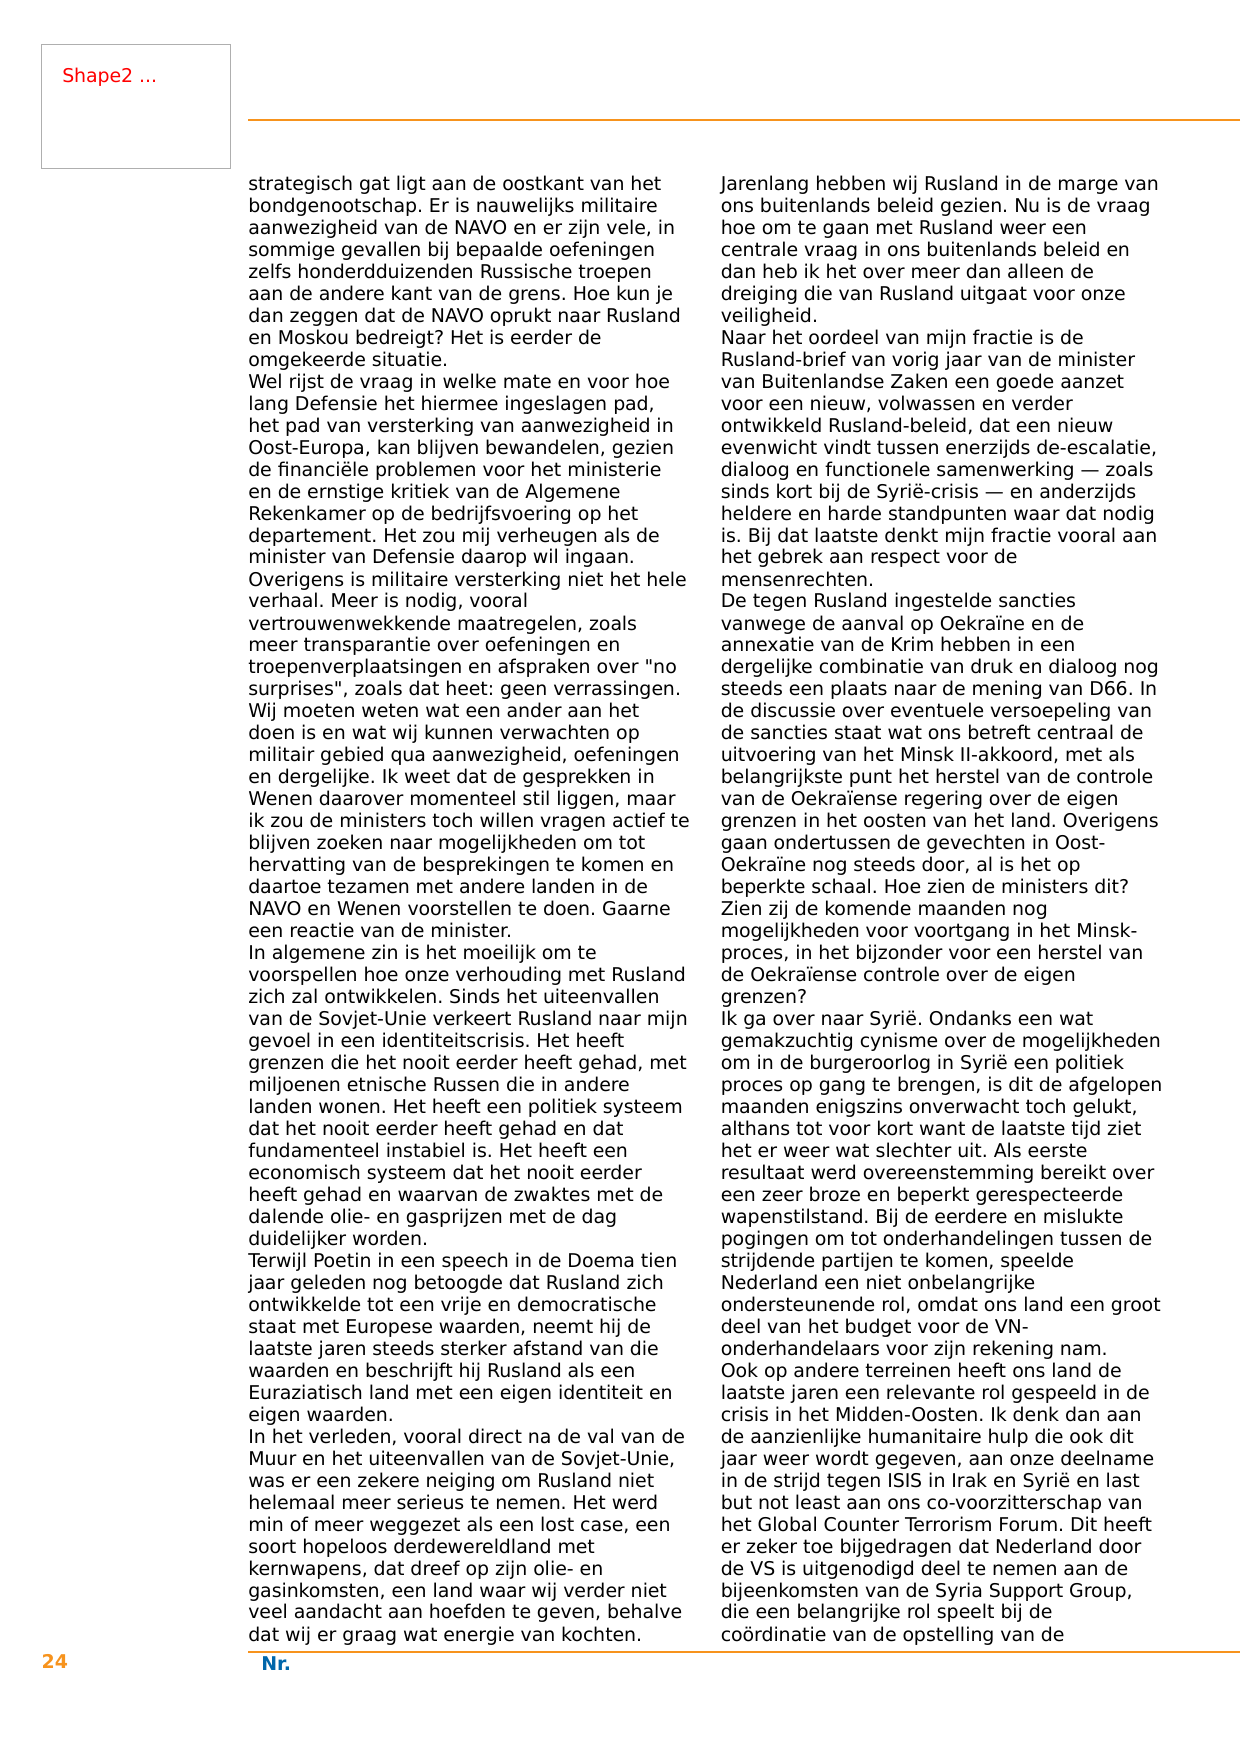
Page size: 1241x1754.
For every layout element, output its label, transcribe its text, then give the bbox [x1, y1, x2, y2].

text Naar het oordeel van mijn fractie is de Rusland-brief van vorig jaar van de minister van Buitenlandse Zaken een goede aanzet voor een nieuw, volwassen en verder ontwikkeld Rusland-beleid, dat een nieuw evenwicht vindt tussen enerzijds de-escalatie, dialoog en functionele samenwerking — zoals sinds kort bij de Syrië-crisis — en anderzijds heldere en harde standpunten waar dat nodig is. Bij dat laatste denkt mijn fractie vooral aan het gebrek aan respect voor de mensenrechten. [721, 327, 1163, 590]
text In algemene zin is het moeilijk om te voorspellen hoe onze verhouding met Rusland zich zal ontwikkelen. Sinds het uiteenvallen van de Sovjet-Unie verkeert Rusland naar mijn gevoel in een identiteitscrisis. Het heeft grenzen die het nooit eerder heeft gehad, met miljoenen etnische Russen die in andere landen wonen. Het heeft een politiek systeem dat het nooit eerder heeft gehad en dat fundamenteel instabiel is. Het heeft een economisch systeem dat het nooit eerder heeft gehad en waarvan de zwaktes met de dalende olie- en gasprijzen met de dag duidelijker worden. [248, 942, 691, 1250]
text strategisch gat ligt aan de oostkant van het bondgenootschap. Er is nauwelijks militaire aanwezigheid van de NAVO en er zijn vele, in sommige gevallen bij bepaalde oefeningen zelfs honderdduizenden Russische troepen aan de andere kant van de grens. Hoe kun je dan zeggen dat de NAVO oprukt naar Rusland en Moskou bedreigt? Het is eerder de omgekeerde situatie. [248, 173, 691, 371]
text Terwijl Poetin in een speech in de Doema tien jaar geleden nog betoogde dat Rusland zich ontwikkelde tot een vrije en democratische staat met Europese waarden, neemt hij de laatste jaren steeds sterker afstand van die waarden en beschrijft hij Rusland als een Euraziatisch land met een eigen identiteit en eigen waarden. [248, 1250, 691, 1426]
text Overigens is militaire versterking niet het hele verhaal. Meer is nodig, vooral vertrouwenwekkende maatregelen, zoals meer transparantie over oefeningen en troepenverplaatsingen en afspraken over "no surprises", zoals dat heet: geen verrassingen. Wij moeten weten wat een ander aan het doen is en wat wij kunnen verwachten op militair gebied qua aanwezigheid, oefeningen en dergelijke. Ik weet dat de gesprekken in Wenen daarover momenteel stil liggen, maar ik zou de ministers toch willen vragen actief te blijven zoeken naar mogelijkheden om tot hervatting van de besprekingen te komen en daartoe tezamen met andere landen in de NAVO en Wenen voorstellen te doen. Gaarne een reactie van de minister. [248, 568, 691, 942]
text In het verleden, vooral direct na de val van de Muur en het uiteenvallen van de Sovjet-Unie, was er een zekere neiging om Rusland niet helemaal meer serieus te nemen. Het werd min of meer weggezet als een lost case, een soort hopeloos derdewereldland met kernwapens, dat dreef op zijn olie- en gasinkomsten, een land waar wij verder niet veel aandacht aan hoefden te geven, behalve dat wij er graag wat energie van kochten. [248, 1426, 691, 1645]
text Wel rijst de vraag in welke mate en voor hoe lang Defensie het hiermee ingeslagen pad, het pad van versterking van aanwezigheid in Oost-Europa, kan blijven bewandelen, gezien de financiële problemen voor het ministerie en de ernstige kritiek van de Algemene Rekenkamer op de bedrijfsvoering op het departement. Het zou mij verheugen als de minister van Defensie daarop wil ingaan. [248, 371, 691, 568]
text De tegen Rusland ingestelde sancties vanwege de aanval op Oekraïne en de annexatie van de Krim hebben in een dergelijke combinatie van druk en dialoog nog steeds een plaats naar de mening van D66. In de discussie over eventuele versoepeling van de sancties staat wat ons betreft centraal de uitvoering van het Minsk II-akkoord, met als belangrijkste punt het herstel van de controle van de Oekraïense regering over de eigen grenzen in het oosten van het land. Overigens gaan ondertussen de gevechten in Oost-Oekraïne nog steeds door, al is het op beperkte schaal. Hoe zien de ministers dit? Zien zij de komende maanden nog mogelijkheden voor voortgang in het Minsk-proces, in het bijzonder voor een herstel van de Oekraïense controle over de eigen grenzen? [721, 590, 1163, 1008]
text Ook op andere terreinen heeft ons land de laatste jaren een relevante rol gespeeld in de crisis in het Midden-Oosten. Ik denk dan aan de aanzienlijke humanitaire hulp die ook dit jaar weer wordt gegeven, aan onze deelname in de strijd tegen ISIS in Irak en Syrië en last but not least aan ons co-voorzitterschap van het Global Counter Terrorism Forum. Dit heeft er zeker toe bijgedragen dat Nederland door de VS is uitgenodigd deel te nemen aan de bijeenkomsten van de Syria Support Group, die een belangrijke rol speelt bij de coördinatie van de opstelling van de [721, 1360, 1163, 1645]
text Ik ga over naar Syrië. Ondanks een wat gemakzuchtig cynisme over de mogelijkheden om in de burgeroorlog in Syrië een politiek proces op gang te brengen, is dit de afgelopen maanden enigszins onverwacht toch gelukt, althans tot voor kort want de laatste tijd ziet het er weer wat slechter uit. Als eerste resultaat werd overeenstemming bereikt over een zeer broze en beperkt gerespecteerde wapenstilstand. Bij de eerdere en mislukte pogingen om tot onderhandelingen tussen de strijdende partijen te komen, speelde Nederland een niet onbelangrijke ondersteunende rol, omdat ons land een groot deel van het budget voor de VN-onderhandelaars voor zijn rekening nam. [721, 1008, 1163, 1360]
text Jarenlang hebben wij Rusland in de marge van ons buitenlands beleid gezien. Nu is de vraag hoe om te gaan met Rusland weer een centrale vraag in ons buitenlands beleid en dan heb ik het over meer dan alleen de dreiging die van Rusland uitgaat voor onze veiligheid. [721, 173, 1163, 327]
